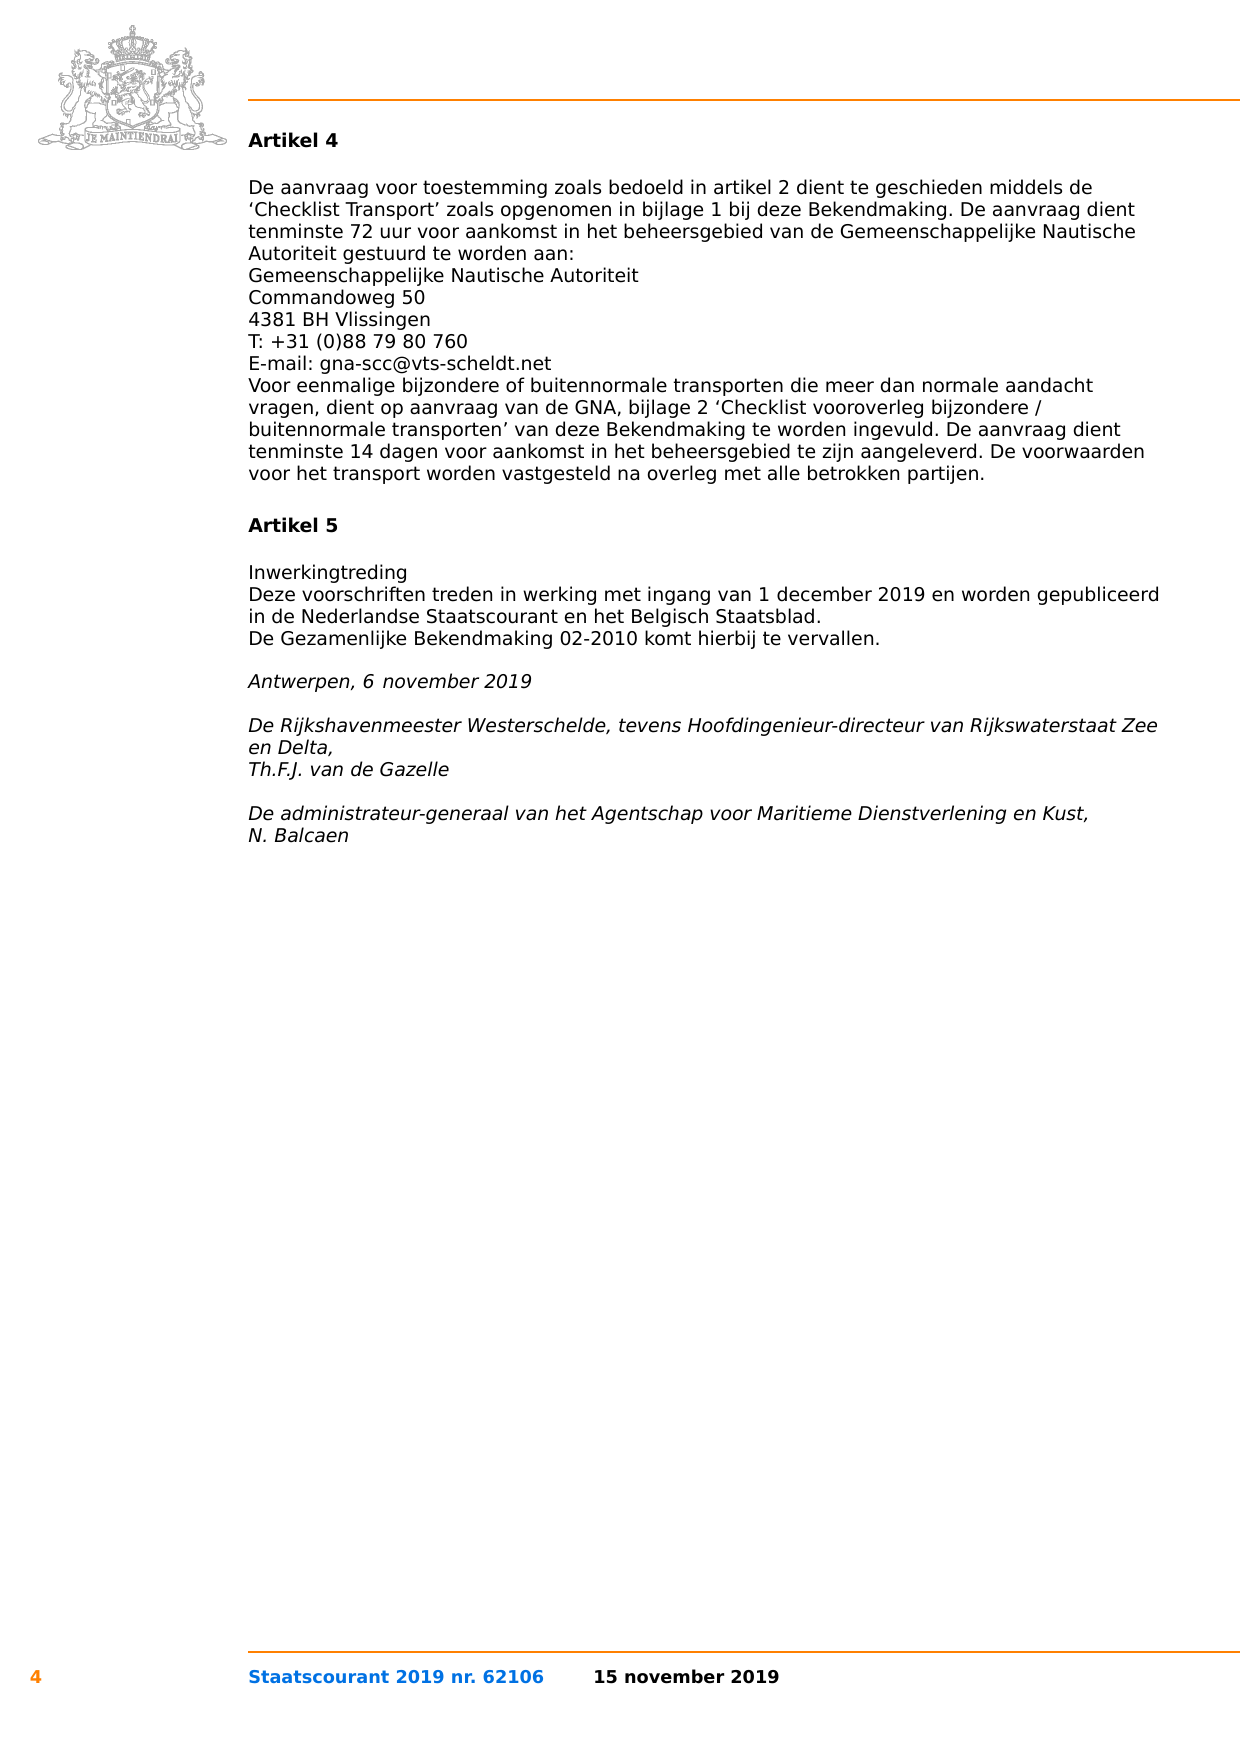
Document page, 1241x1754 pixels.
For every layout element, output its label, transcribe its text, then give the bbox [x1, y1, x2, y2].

text De administrateur-generaal van het Agentschap voor Maritieme Dienstverlening en Kust, N. Balcaen [248, 803, 1163, 847]
text De Rijkshavenmeester Westerschelde, tevens Hoofdingenieur-directeur van Rijkswaterstaat Zee en Delta, Th.F.J. van de Gazelle [248, 715, 1163, 781]
picture [38, 25, 227, 150]
text E-mail: gna-scc@vts-scheldt.net [248, 353, 1163, 375]
text T: +31 (0)88 79 80 760 [248, 331, 1163, 353]
text Deze voorschriften treden in werking met ingang van 1 december 2019 en worden gepubliceerd in de Nederlandse Staatscourant en het Belgisch Staatsblad. [248, 583, 1163, 627]
text De aanvraag voor toestemming zoals bedoeld in artikel 2 dient te geschieden middels de ‘Checklist Transport’ zoals opgenomen in bijlage 1 bij deze Bekendmaking. De aanvraag dient tenminste 72 uur voor aankomst in het beheersgebied van de Gemeenschappelijke Nautische Autoriteit gestuurd te worden aan: [248, 177, 1163, 265]
text De Gezamenlijke Bekendmaking 02-2010 komt hierbij te vervallen. [248, 627, 1163, 649]
subtitle Artikel 4 [248, 130, 1163, 152]
text Antwerpen, 6 november 2019 [248, 671, 1163, 693]
text Commandoweg 50 [248, 287, 1163, 309]
text Gemeenschappelijke Nautische Autoriteit [248, 265, 1163, 287]
subtitle Artikel 5 [248, 514, 1163, 537]
text Voor eenmalige bijzondere of buitennormale transporten die meer dan normale aandacht vragen, dient op aanvraag van de GNA, bijlage 2 ‘Checklist vooroverleg bijzondere / buitennormale transporten’ van deze Bekendmaking te worden ingevuld. De aanvraag dient tenminste 14 dagen voor aankomst in het beheersgebied te zijn aangeleverd. De voorwaarden voor het transport worden vastgesteld na overleg met alle betrokken partijen. [248, 375, 1163, 484]
text Inwerkingtreding [248, 562, 1163, 583]
text 4381 BH Vlissingen [248, 309, 1163, 331]
